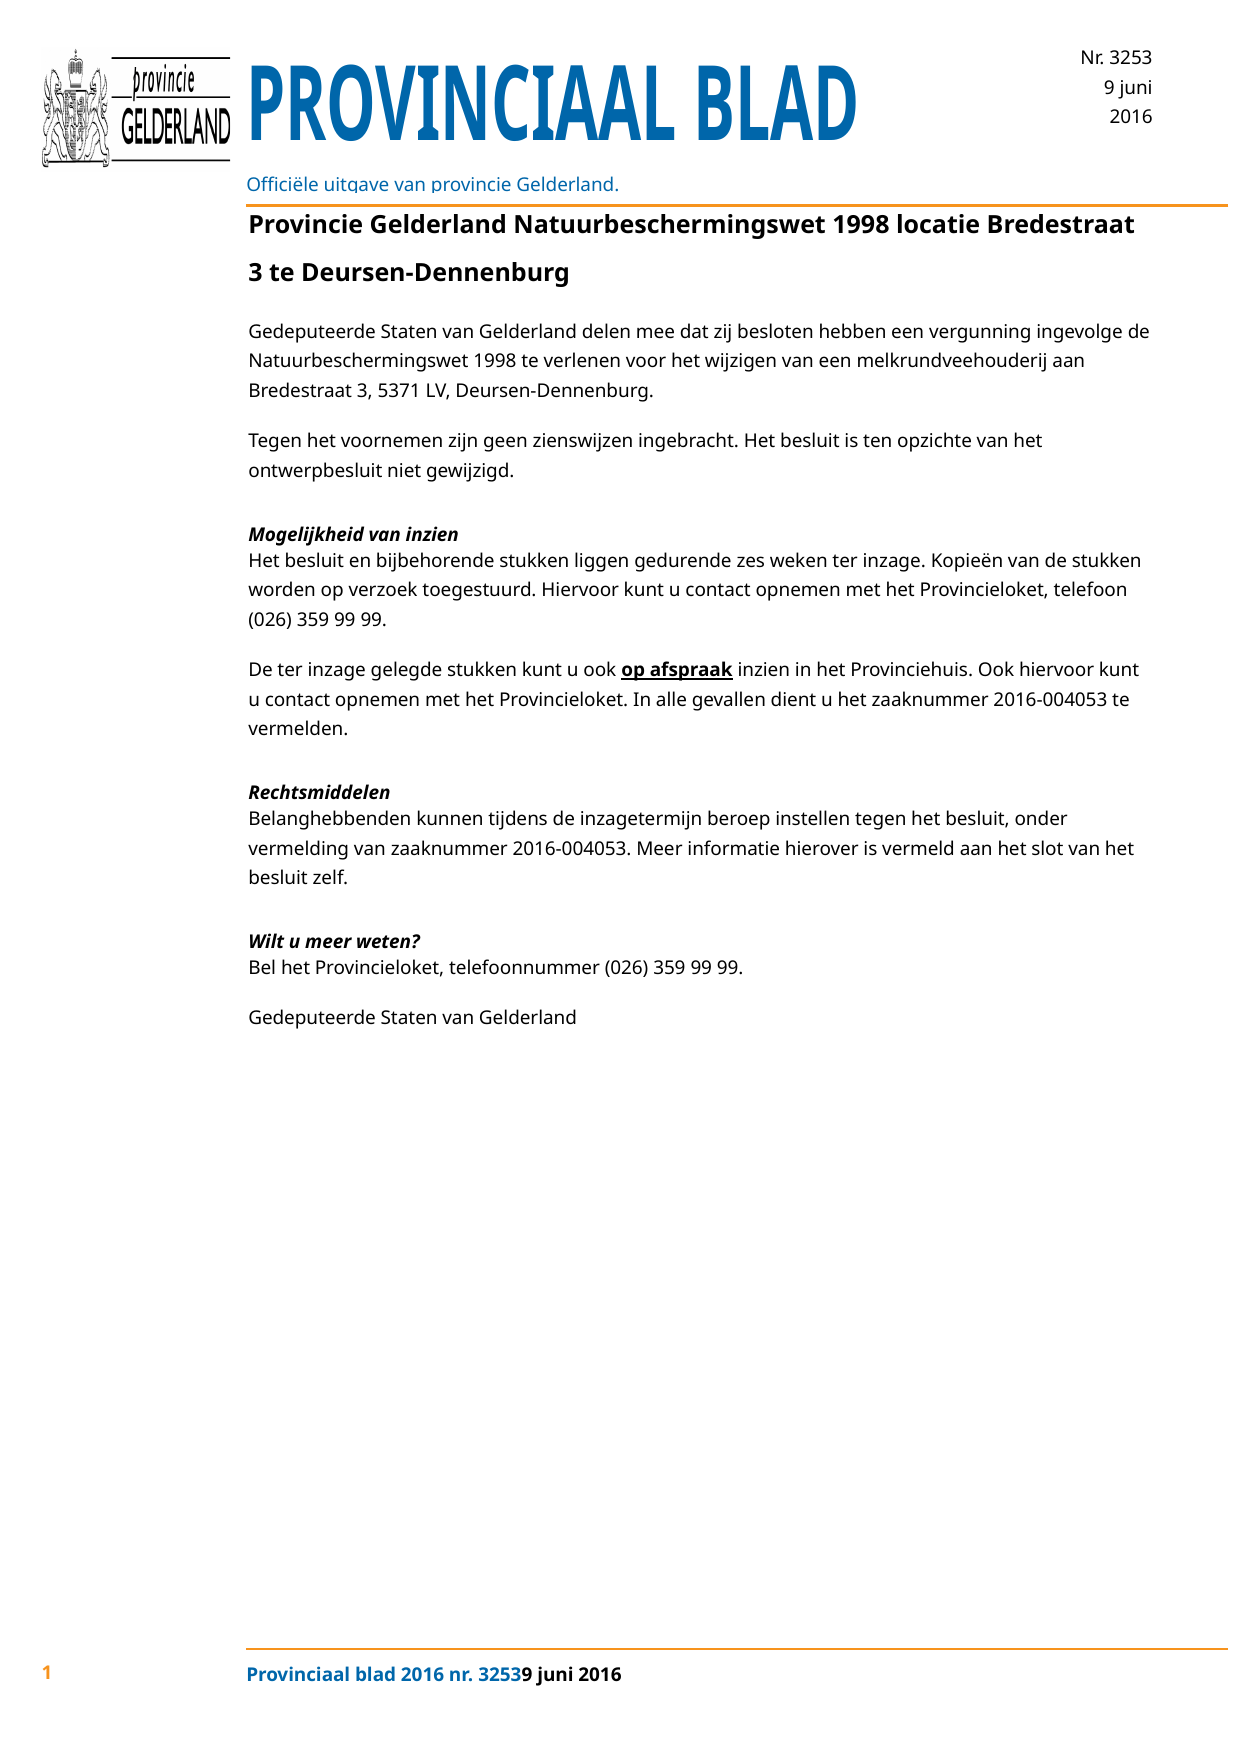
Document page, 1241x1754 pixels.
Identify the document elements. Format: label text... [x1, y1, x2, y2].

text Wilt u meer weten? [248, 928, 1152, 954]
text Gedeputeerde Staten van Gelderland delen mee dat zij besloten hebben een vergunning ingevolge de Natuurbeschermingswet 1998 te verlenen voor het wijzigen van een melkrundveehouderij aan Bredestraat 3, 5371 LV, Deursen-Dennenburg. [248, 318, 1152, 403]
text Gedeputeerde Staten van Gelderland [248, 1004, 1152, 1030]
text Tegen het voornemen zijn geen zienswijzen ingebracht. Het besluit is ten opzichte van het ontwerpbesluit niet gewijzigd. [248, 427, 1152, 483]
picture [41, 47, 231, 172]
text Het besluit en bijbehorende stukken liggen gedurende zes weken ter inzage. Kopieën van de stukken worden op verzoek toegestuurd. Hiervoor kunt u contact opnemen met het Provincieloket, telefoon (026) 359 99 99. [248, 547, 1152, 632]
text Mogelijkheid van inzien [248, 521, 1152, 547]
text Belanghebbenden kunnen tijdens de inzagetermijn beroep instellen tegen het besluit, onder vermelding van zaaknummer 2016-004053. Meer informatie hierover is vermeld aan het slot van het besluit zelf. [248, 805, 1152, 890]
text De ter inzage gelegde stukken kunt u ook op afspraak inzien in het Provinciehuis. Ook hiervoor kunt u contact opnemen met het Provincieloket. In alle gevallen dient u het zaaknummer 2016-004053 te vermelden. [248, 656, 1152, 741]
text Bel het Provincieloket, telefoonnummer (026) 359 99 99. [248, 954, 1152, 980]
text Rechtsmiddelen [248, 779, 1152, 805]
text Provincie Gelderland Natuurbeschermingswet 1998 locatie Bredestraat 3 te Deursen-Dennenburg [248, 207, 1152, 288]
